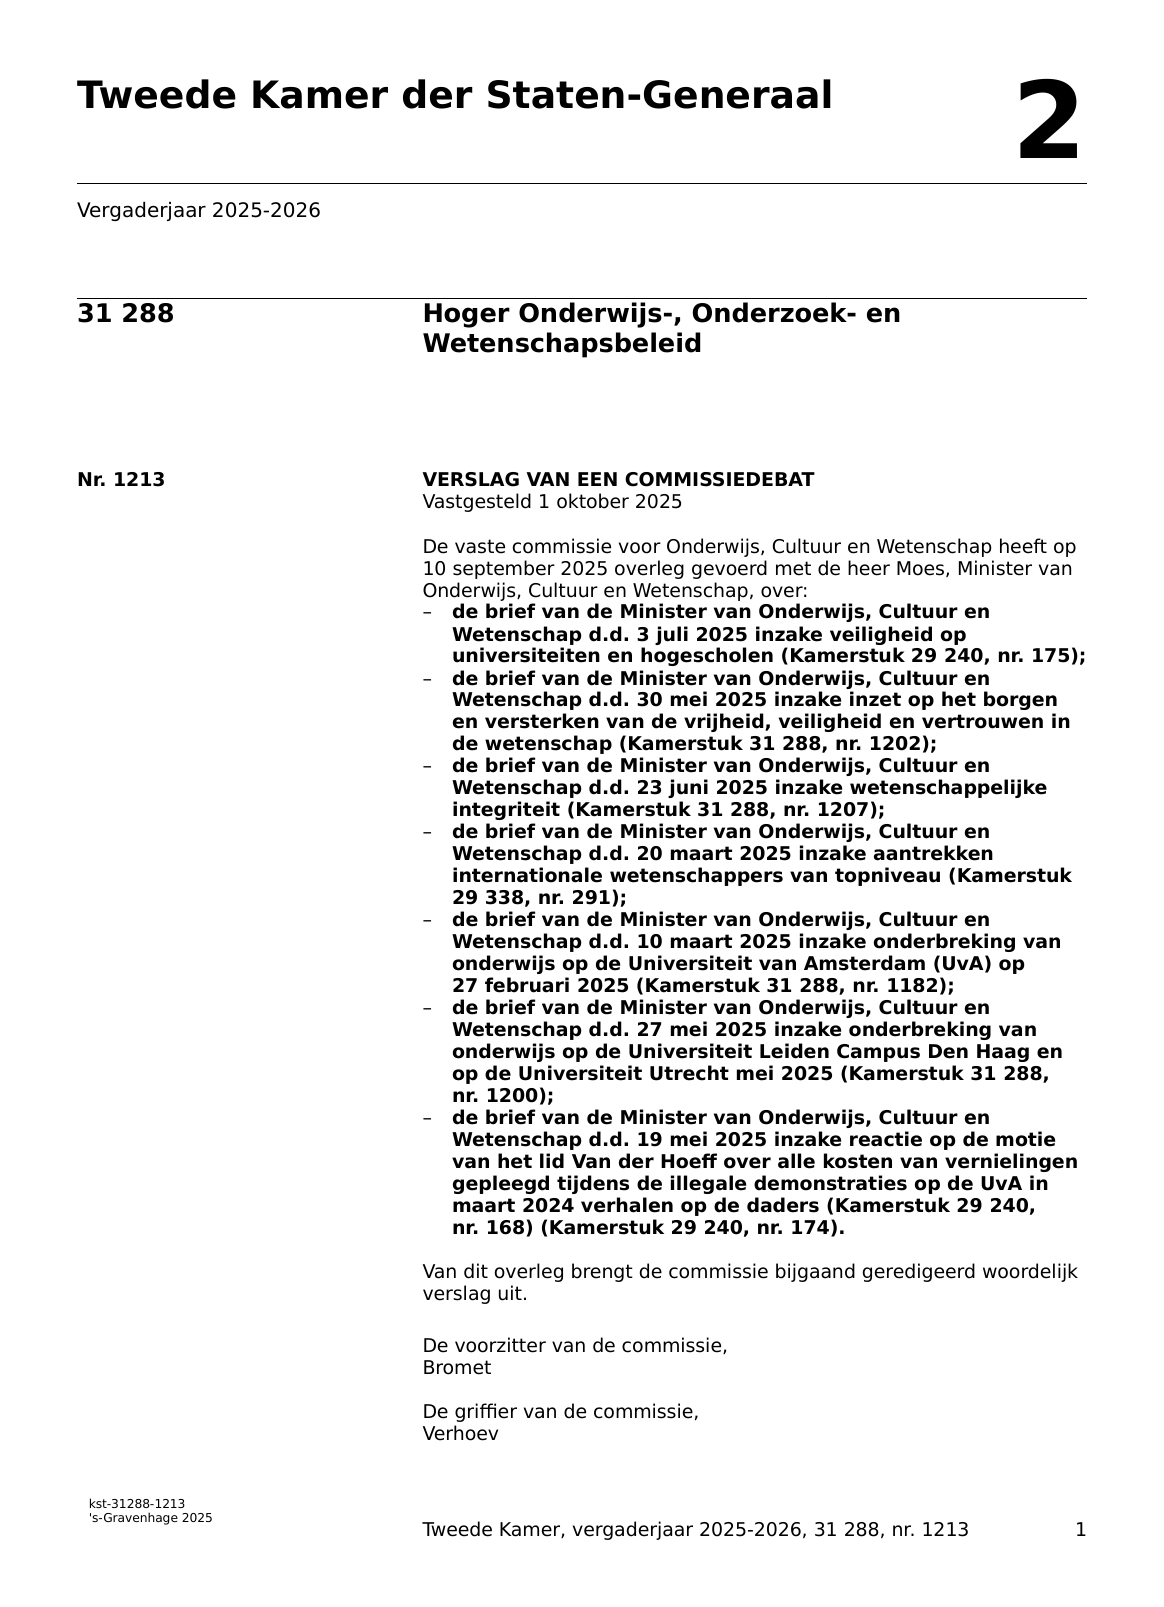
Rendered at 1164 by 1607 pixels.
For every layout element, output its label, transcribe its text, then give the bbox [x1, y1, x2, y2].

text Vastgesteld 1 oktober 2025 [422, 491, 1087, 513]
text – de brief van de Minister van Onderwijs, Cultuur en Wetenschap d.d. 20 maart 2025 inzake aantrekken internationale wetenschappers van topniveau (Kamerstuk 29 338, nr. 291); [422, 821, 1087, 909]
table_header Tweede Kamer der Staten-Generaal [77, 59, 886, 183]
table_header 2 [886, 59, 1087, 183]
text – de brief van de Minister van Onderwijs, Cultuur en Wetenschap d.d. 19 mei 2025 inzake reactie op de motie van het lid Van der Hoeff over alle kosten van vernielingen gepleegd tijdens de illegale demonstraties op de UvA in maart 2024 verhalen op de daders (Kamerstuk 29 240, nr. 168) (Kamerstuk 29 240, nr. 174). [422, 1107, 1087, 1239]
text De griffier van de commissie, Verhoev [422, 1401, 1087, 1445]
table_cell Vergaderjaar 2025-2026 [77, 184, 1087, 298]
text – de brief van de Minister van Onderwijs, Cultuur en Wetenschap d.d. 10 maart 2025 inzake onderbreking van onderwijs op de Universiteit van Amsterdam (UvA) op 27 februari 2025 (Kamerstuk 31 288, nr. 1182); [422, 909, 1087, 997]
text 's-Gravenhage 2025 [88, 1511, 323, 1525]
text – de brief van de Minister van Onderwijs, Cultuur en Wetenschap d.d. 3 juli 2025 inzake veiligheid op universiteiten en hogescholen (Kamerstuk 29 240, nr. 175); [422, 601, 1087, 667]
text Van dit overleg brengt de commissie bijgaand geredigeerd woordelijk verslag uit. [422, 1261, 1087, 1305]
text – de brief van de Minister van Onderwijs, Cultuur en Wetenschap d.d. 30 mei 2025 inzake inzet op het borgen en versterken van de vrijheid, veiligheid en vertrouwen in de wetenschap (Kamerstuk 31 288, nr. 1202); [422, 667, 1087, 755]
subtitle 31 288 Hoger Onderwijs-, Onderzoek- en Wetenschapsbeleid [77, 299, 1087, 358]
text De voorzitter van de commissie, Bromet [422, 1335, 1087, 1379]
text – de brief van de Minister van Onderwijs, Cultuur en Wetenschap d.d. 23 juni 2025 inzake wetenschappelijke integriteit (Kamerstuk 31 288, nr. 1207); [422, 755, 1087, 821]
text – de brief van de Minister van Onderwijs, Cultuur en Wetenschap d.d. 27 mei 2025 inzake onderbreking van onderwijs op de Universiteit Leiden Campus Den Haag en op de Universiteit Utrecht mei 2025 (Kamerstuk 31 288, nr. 1200); [422, 997, 1087, 1107]
subtitle Nr. 1213 VERSLAG VAN EEN COMMISSIEDEBAT [77, 469, 1087, 491]
text De vaste commissie voor Onderwijs, Cultuur en Wetenschap heeft op 10 september 2025 overleg gevoerd met de heer Moes, Minister van Onderwijs, Cultuur en Wetenschap, over: [422, 536, 1087, 601]
text kst-31288-1213 [88, 1497, 323, 1511]
